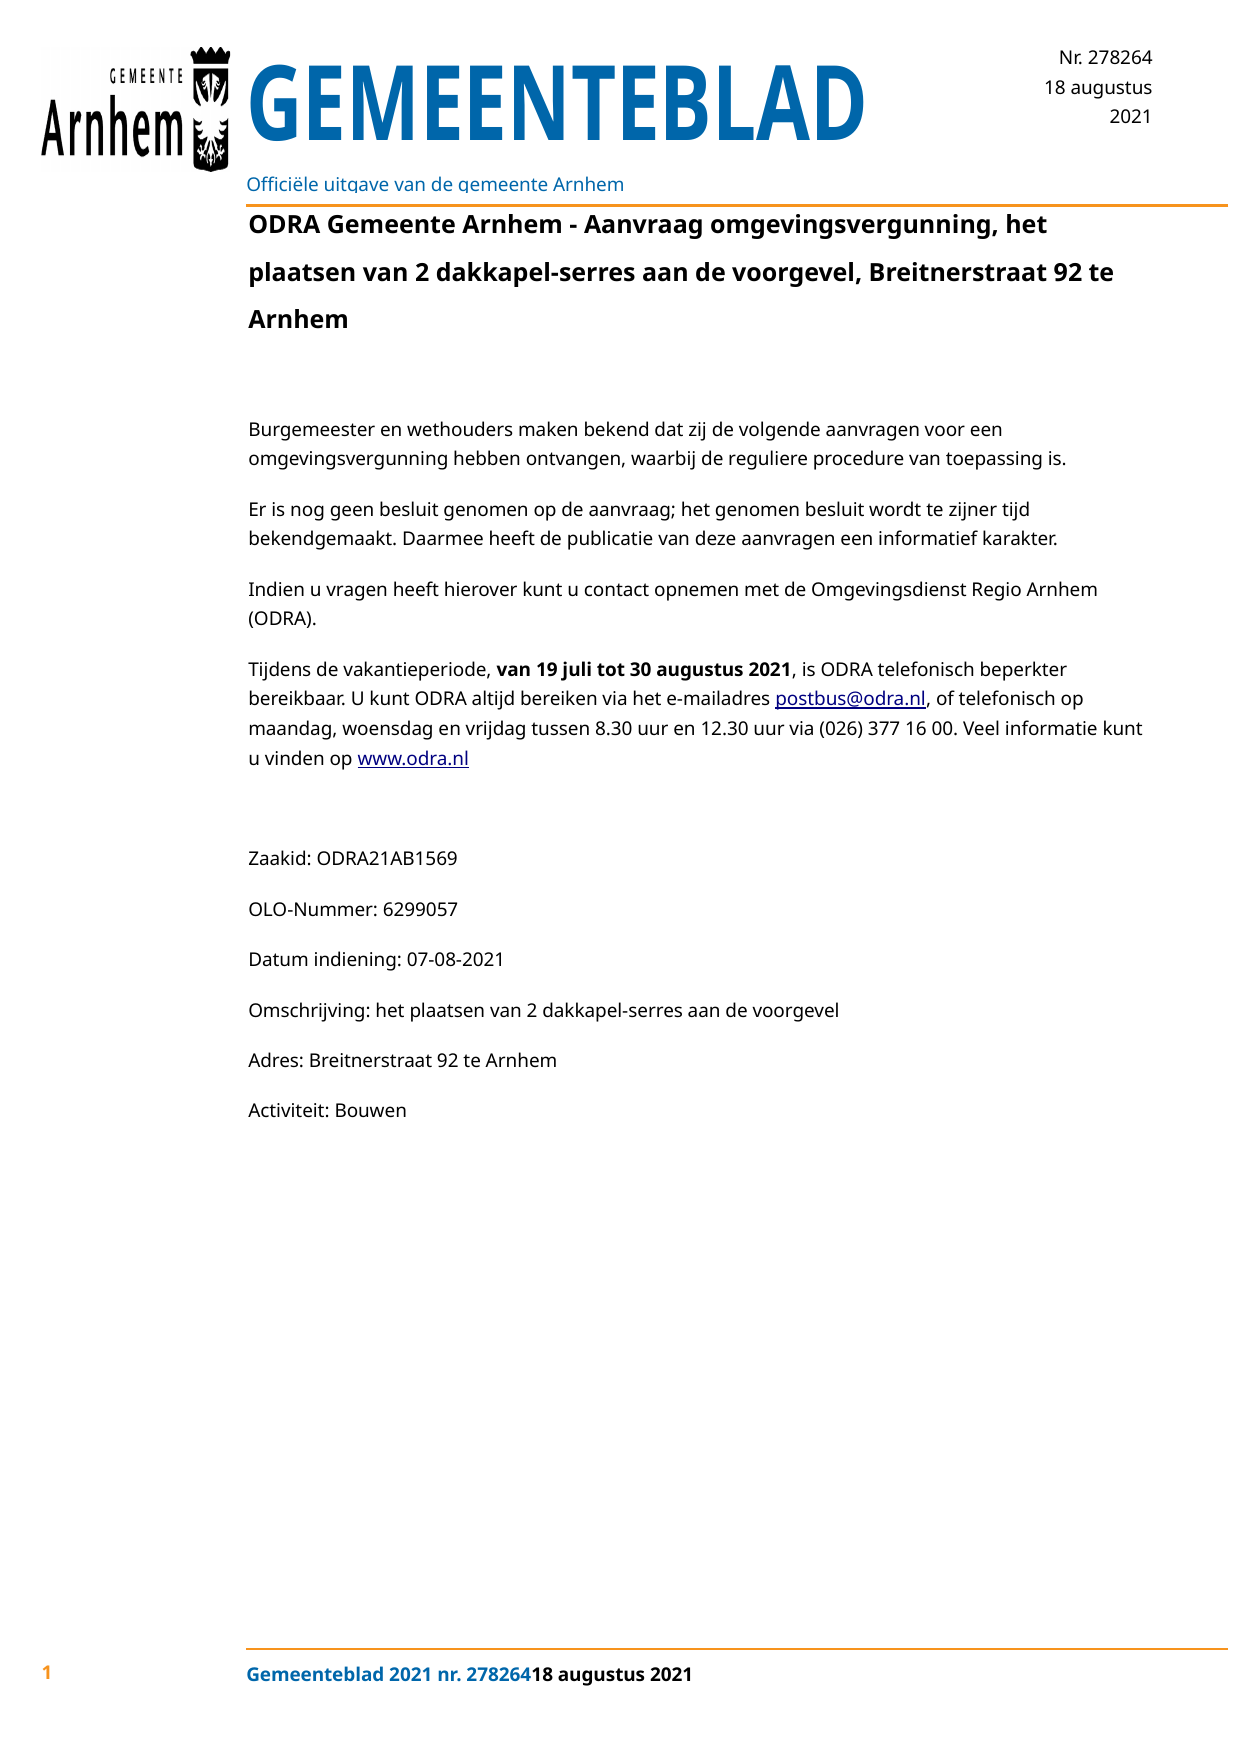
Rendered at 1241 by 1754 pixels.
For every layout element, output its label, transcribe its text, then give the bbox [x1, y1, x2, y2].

text Tijdens de vakantieperiode, van 19 juli tot 30 augustus 2021, is ODRA telefonisch beperkter bereikbaar. U kunt ODRA altijd bereiken via het e-mailadres postbus@odra.nl, of telefonisch op maandag, woensdag en vrijdag tussen 8.30 uur en 12.30 uur via (026) 377 16 00. Veel informatie kunt u vinden op www.odra.nl [248, 656, 1152, 770]
text Er is nog geen besluit genomen op de aanvraag; het genomen besluit wordt te zijner tijd bekendgemaakt. Daarmee heeft de publicatie van deze aanvragen een informatief karakter. [248, 496, 1152, 551]
text Activiteit: Bouwen [248, 1098, 1152, 1123]
text Burgemeester en wethouders maken bekend dat zij de volgende aanvragen voor een omgevingsvergunning hebben ontvangen, waarbij de reguliere procedure van toepassing is. [248, 416, 1152, 471]
text OLO-Nummer: 6299057 [248, 896, 1152, 922]
text ODRA Gemeente Arnhem - Aanvraag omgevingsvergunning, het plaatsen van 2 dakkapel-serres aan de voorgevel, Breitnerstraat 92 te Arnhem [248, 207, 1152, 336]
text Zaakid: ODRA21AB1569 [248, 846, 1152, 871]
text Adres: Breitnerstraat 92 te Arnhem [248, 1047, 1152, 1073]
text Datum indiening: 07-08-2021 [248, 946, 1152, 972]
picture [41, 47, 231, 172]
text Omschrijving: het plaatsen van 2 dakkapel-serres aan de voorgevel [248, 997, 1152, 1022]
text Indien u vragen heeft hierover kunt u contact opnemen met de Omgevingsdienst Regio Arnhem (ODRA). [248, 576, 1152, 631]
